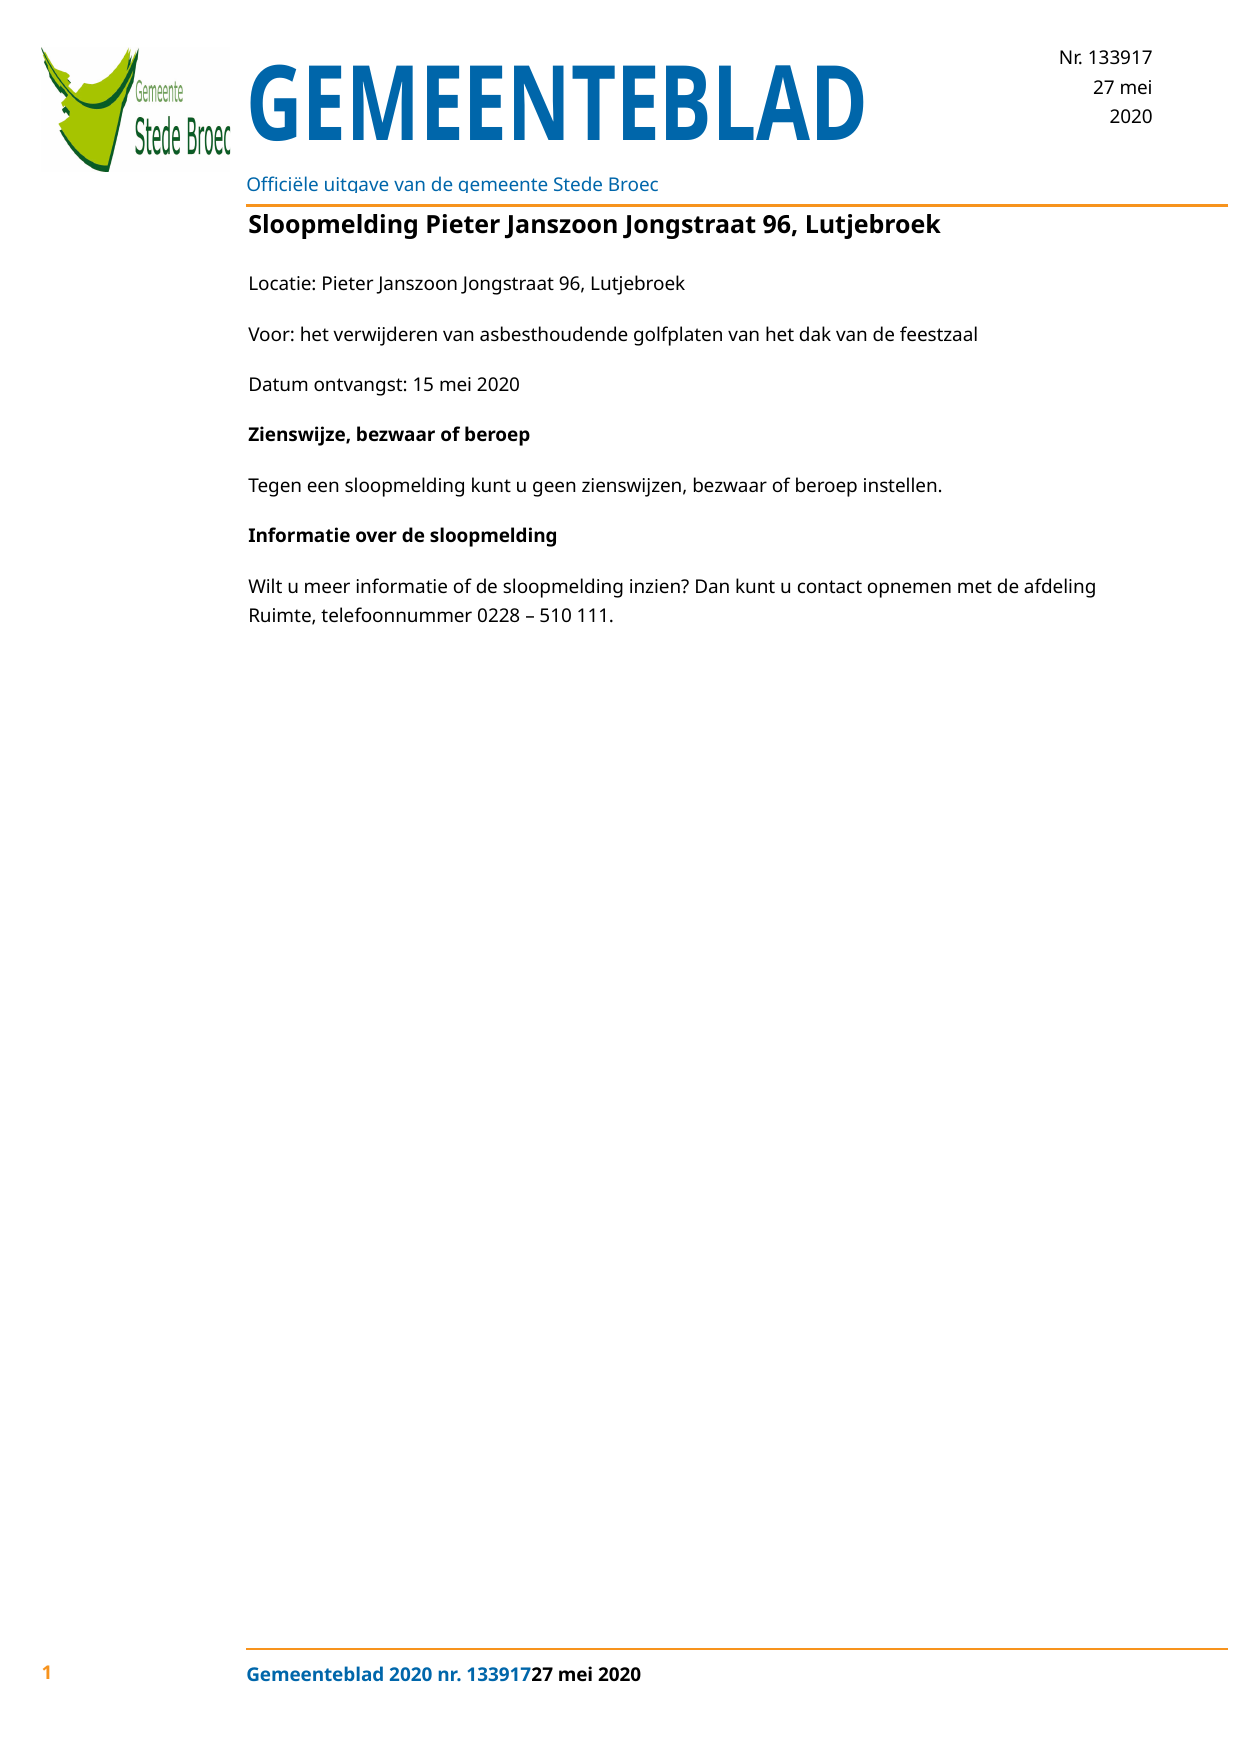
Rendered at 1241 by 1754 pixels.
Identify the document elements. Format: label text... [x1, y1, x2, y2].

text Voor: het verwijderen van asbesthoudende golfplaten van het dak van de feestzaal [248, 321, 1152, 346]
text Sloopmelding Pieter Janszoon Jongstraat 96, Lutjebroek [248, 207, 1152, 241]
picture [41, 47, 231, 172]
text Datum ontvangst: 15 mei 2020 [248, 371, 1152, 397]
text Wilt u meer informatie of de sloopmelding inzien? Dan kunt u contact opnemen met de afdeling Ruimte, telefoonnummer 0228 – 510 111. [248, 573, 1152, 628]
text Locatie: Pieter Janszoon Jongstraat 96, Lutjebroek [248, 270, 1152, 296]
text Tegen een sloopmelding kunt u geen zienswijzen, bezwaar of beroep instellen. [248, 472, 1152, 498]
text Zienswijze, bezwaar of beroep [248, 422, 1152, 447]
text Informatie over de sloopmelding [248, 522, 1152, 548]
